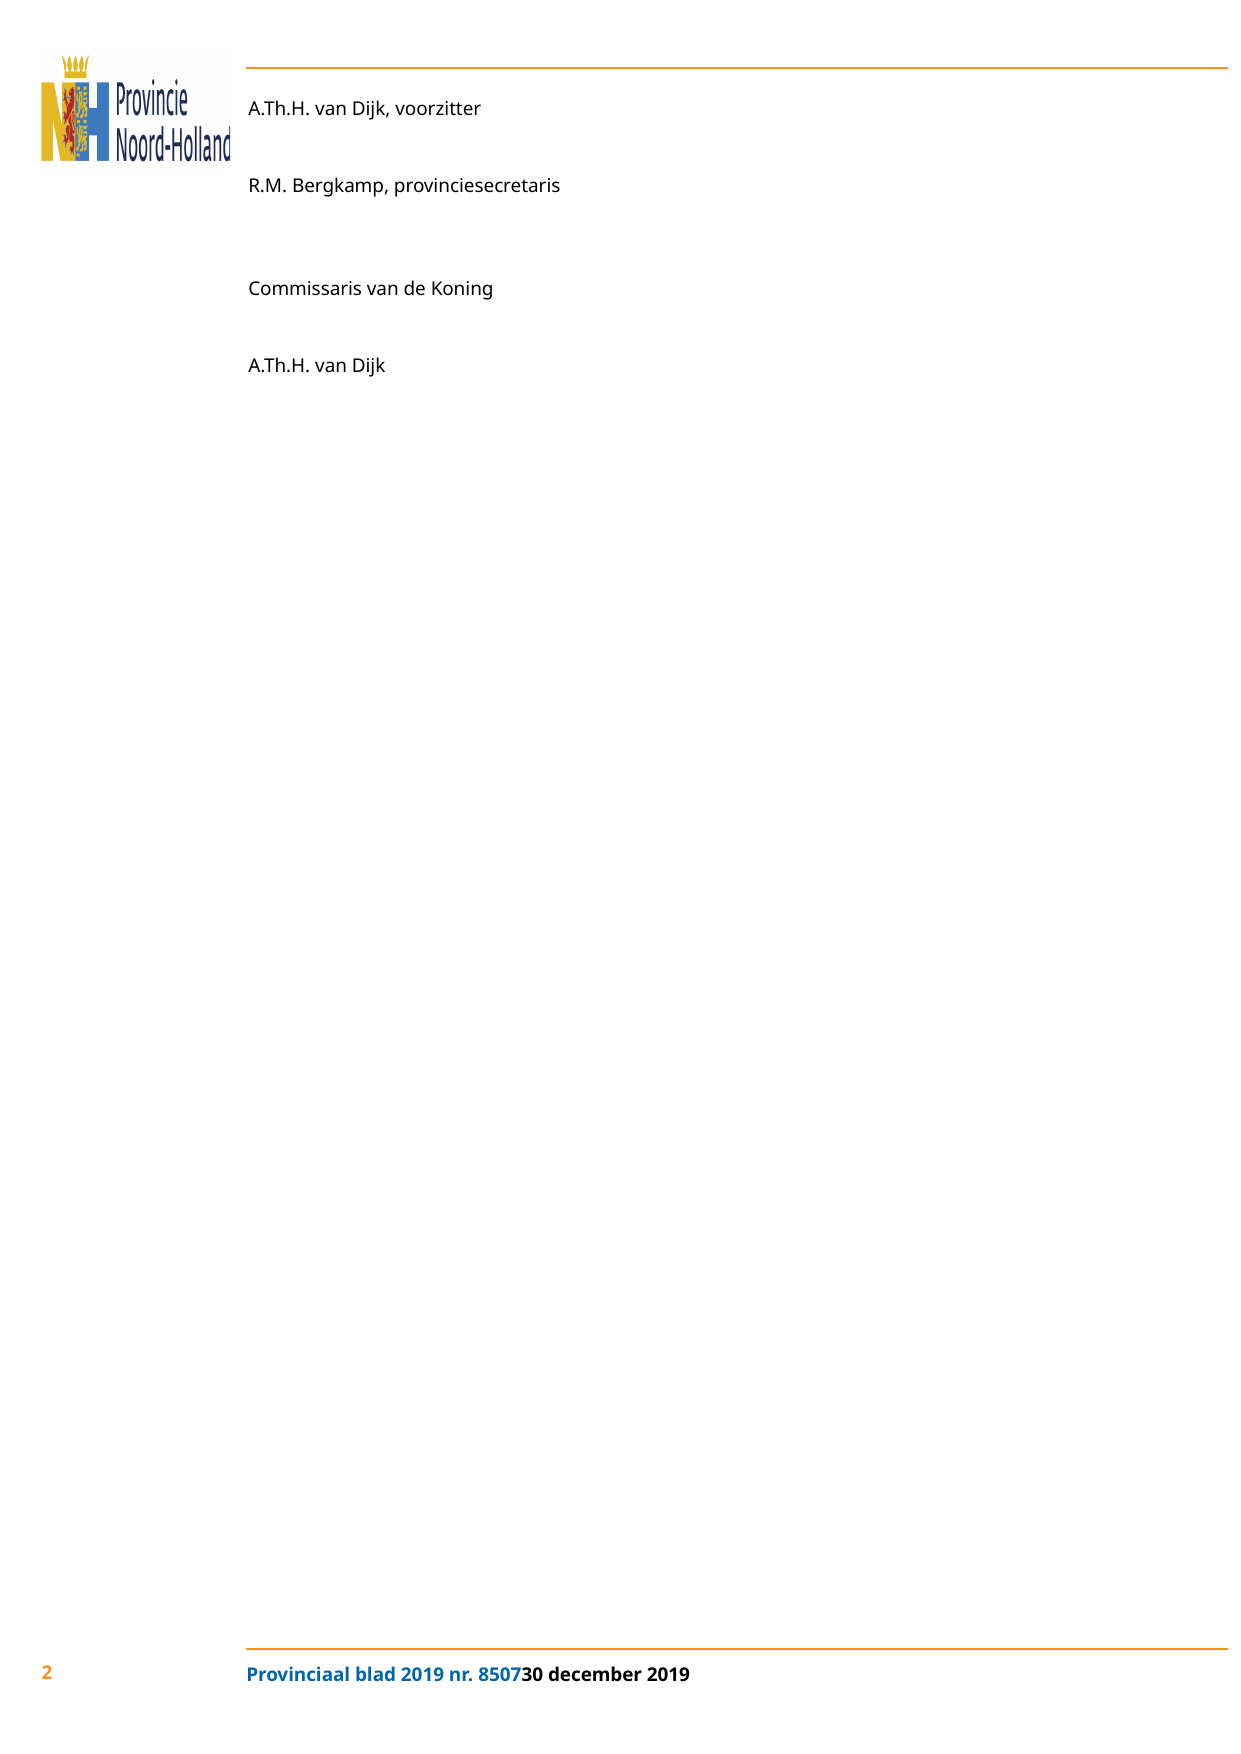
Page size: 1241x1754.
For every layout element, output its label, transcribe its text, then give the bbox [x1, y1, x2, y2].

picture [41, 47, 231, 172]
text R.M. Bergkamp, provinciesecretaris [248, 172, 1152, 198]
text A.Th.H. van Dijk, voorzitter [248, 95, 1152, 121]
text Commissaris van de Koning [248, 275, 1152, 301]
text A.Th.H. van Dijk [248, 352, 1152, 378]
